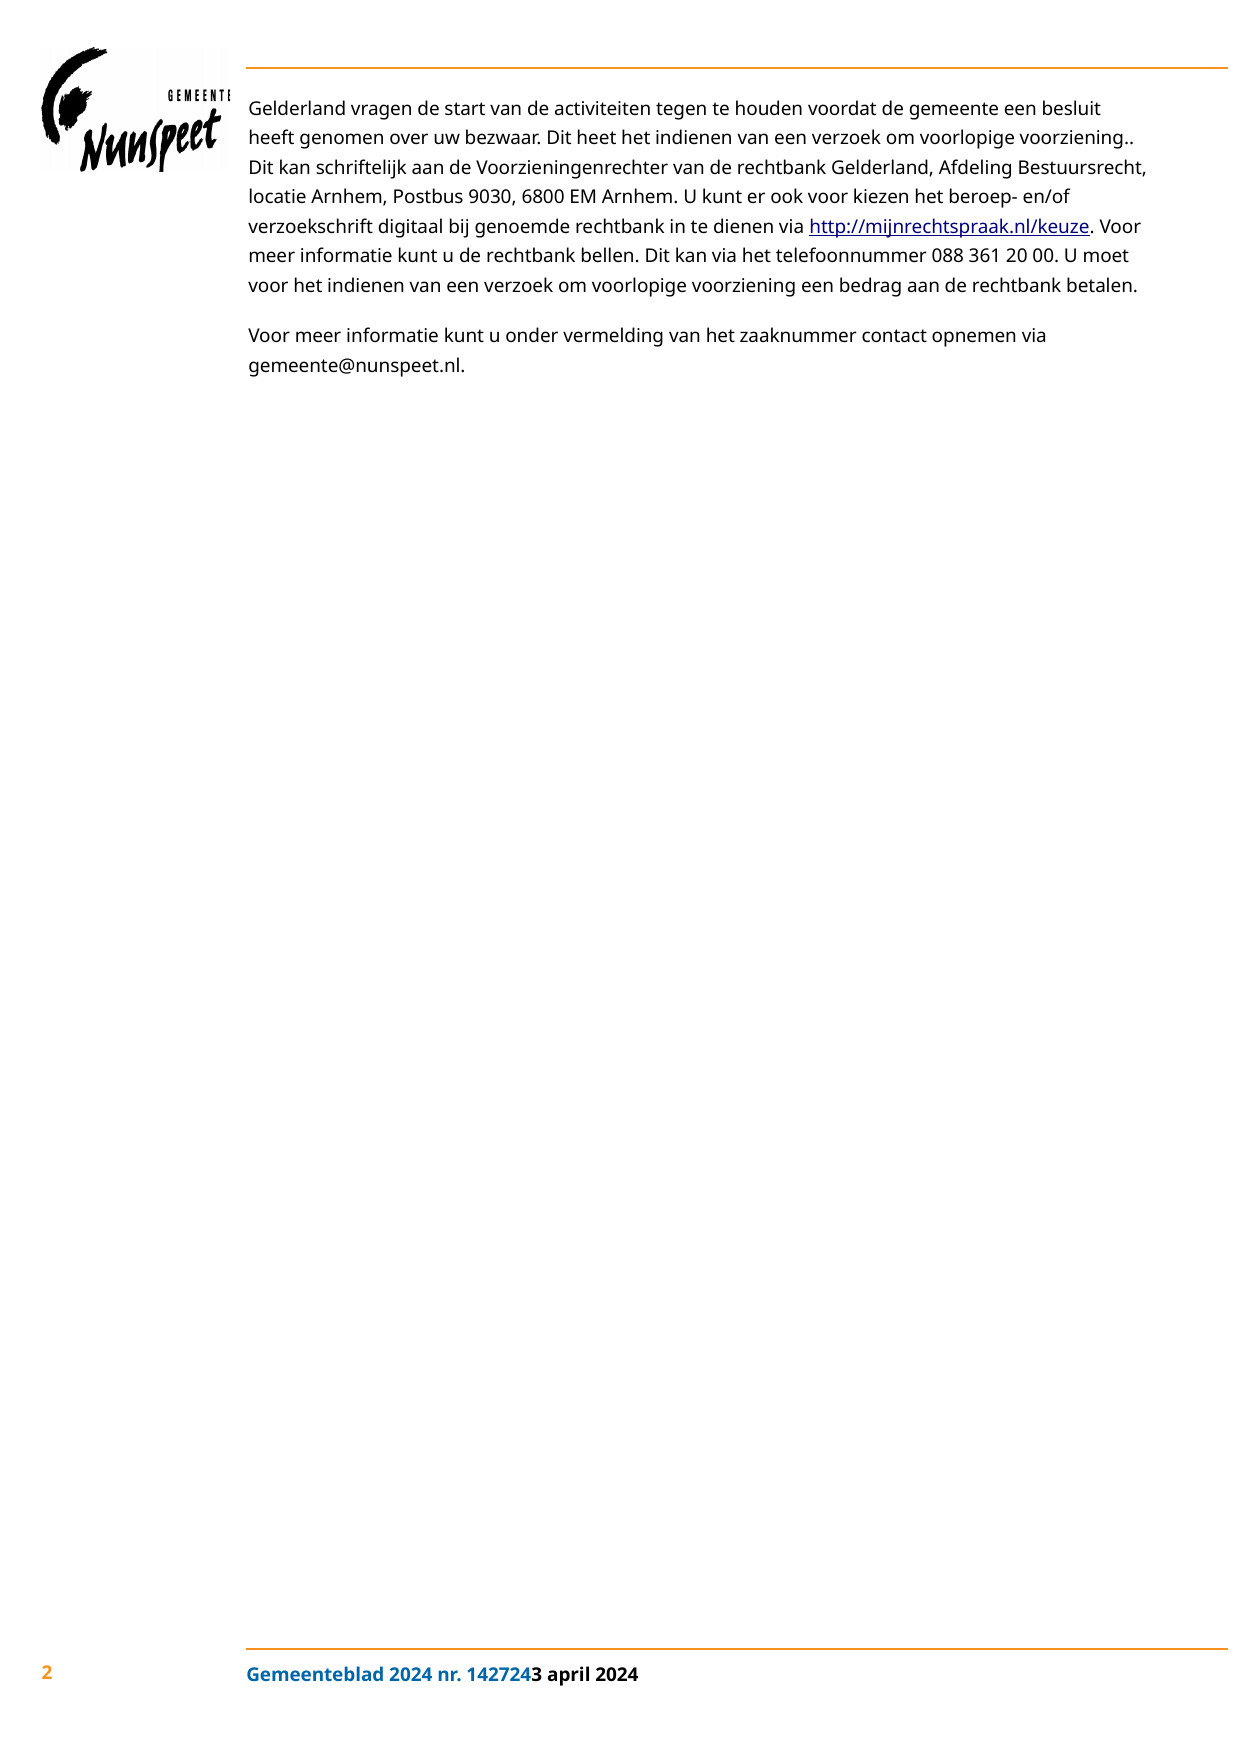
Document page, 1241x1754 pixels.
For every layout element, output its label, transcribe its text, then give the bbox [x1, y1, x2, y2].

picture [41, 47, 231, 172]
text Voor meer informatie kunt u onder vermelding van het zaaknummer contact opnemen via gemeente@nunspeet.nl. [248, 323, 1152, 378]
text Gelderland vragen de start van de activiteiten tegen te houden voordat de gemeente een besluit heeft genomen over uw bezwaar. Dit heet het indienen van een verzoek om voorlopige voorziening.. Dit kan schriftelijk aan de Voorzieningenrechter van de rechtbank Gelderland, Afdeling Bestuursrecht, locatie Arnhem, Postbus 9030, 6800 EM Arnhem. U kunt er ook voor kiezen het beroep- en/of verzoekschrift digitaal bij genoemde rechtbank in te dienen via http://mijnrechtspraak.nl/keuze. Voor meer informatie kunt u de rechtbank bellen. Dit kan via het telefoonnummer 088 361 20 00. U moet voor het indienen van een verzoek om voorlopige voorziening een bedrag aan de rechtbank betalen. [248, 95, 1152, 298]
